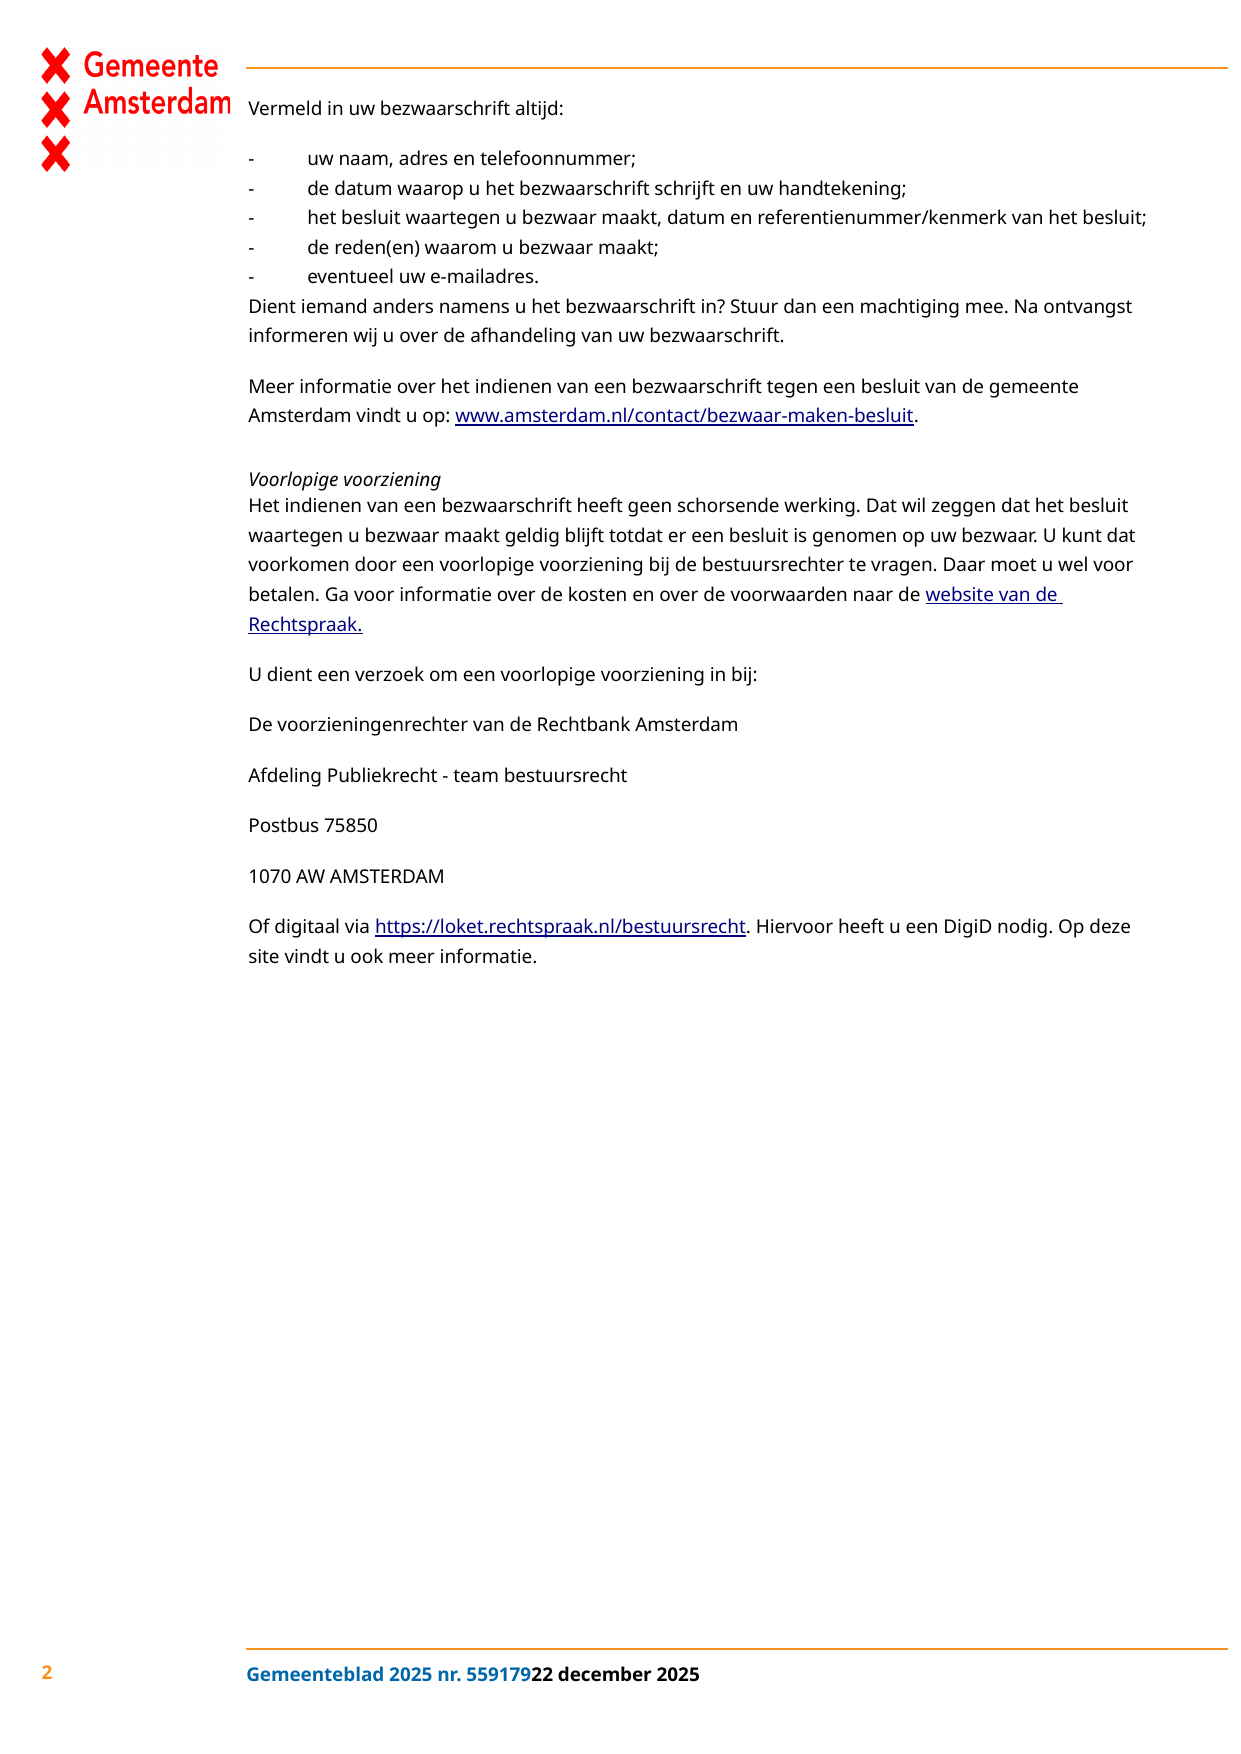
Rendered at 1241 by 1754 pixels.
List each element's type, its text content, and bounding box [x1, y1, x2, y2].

text Postbus 75850 [248, 812, 1152, 838]
text Dient iemand anders namens u het bezwaarschrift in? Stuur dan een machtiging mee. Na ontvangst informeren wij u over de afhandeling van uw bezwaarschrift. [248, 293, 1152, 348]
list uw naam, adres en telefoonnummer; [248, 145, 1152, 171]
picture [41, 47, 231, 172]
text 1070 AW AMSTERDAM [248, 863, 1152, 888]
list de datum waarop u het bezwaarschrift schrijft en uw handtekening; [248, 175, 1152, 201]
text De voorzieningenrechter van de Rechtbank Amsterdam [248, 712, 1152, 737]
text Voorlopige voorziening [248, 467, 1152, 492]
list de reden(en) waarom u bezwaar maakt; [248, 234, 1152, 260]
text Of digitaal via https://loket.rechtspraak.nl/bestuursrecht. Hiervoor heeft u een DigiD nodig. Op deze site vindt u ook meer informatie. [248, 913, 1152, 968]
text Meer informatie over het indienen van een bezwaarschrift tegen een besluit van de gemeente Amsterdam vindt u op: www.amsterdam.nl/contact/bezwaar-maken-besluit. [248, 373, 1152, 428]
text Vermeld in uw bezwaarschrift altijd: [248, 95, 1152, 121]
list eventueel uw e-mailadres. [248, 263, 1152, 289]
list het besluit waartegen u bezwaar maakt, datum en referentienummer/kenmerk van het besluit; [248, 204, 1152, 230]
text Afdeling Publiekrecht - team bestuursrecht [248, 762, 1152, 788]
text Het indienen van een bezwaarschrift heeft geen schorsende werking. Dat wil zeggen dat het besluit waartegen u bezwaar maakt geldig blijft totdat er een besluit is genomen op uw bezwaar. U kunt dat voorkomen door een voorlopige voorziening bij de bestuursrechter te vragen. Daar moet u wel voor betalen. Ga voor informatie over de kosten en over de voorwaarden naar de website van de Rechtspraak. [248, 492, 1152, 636]
text U dient een verzoek om een voorlopige voorziening in bij: [248, 661, 1152, 687]
